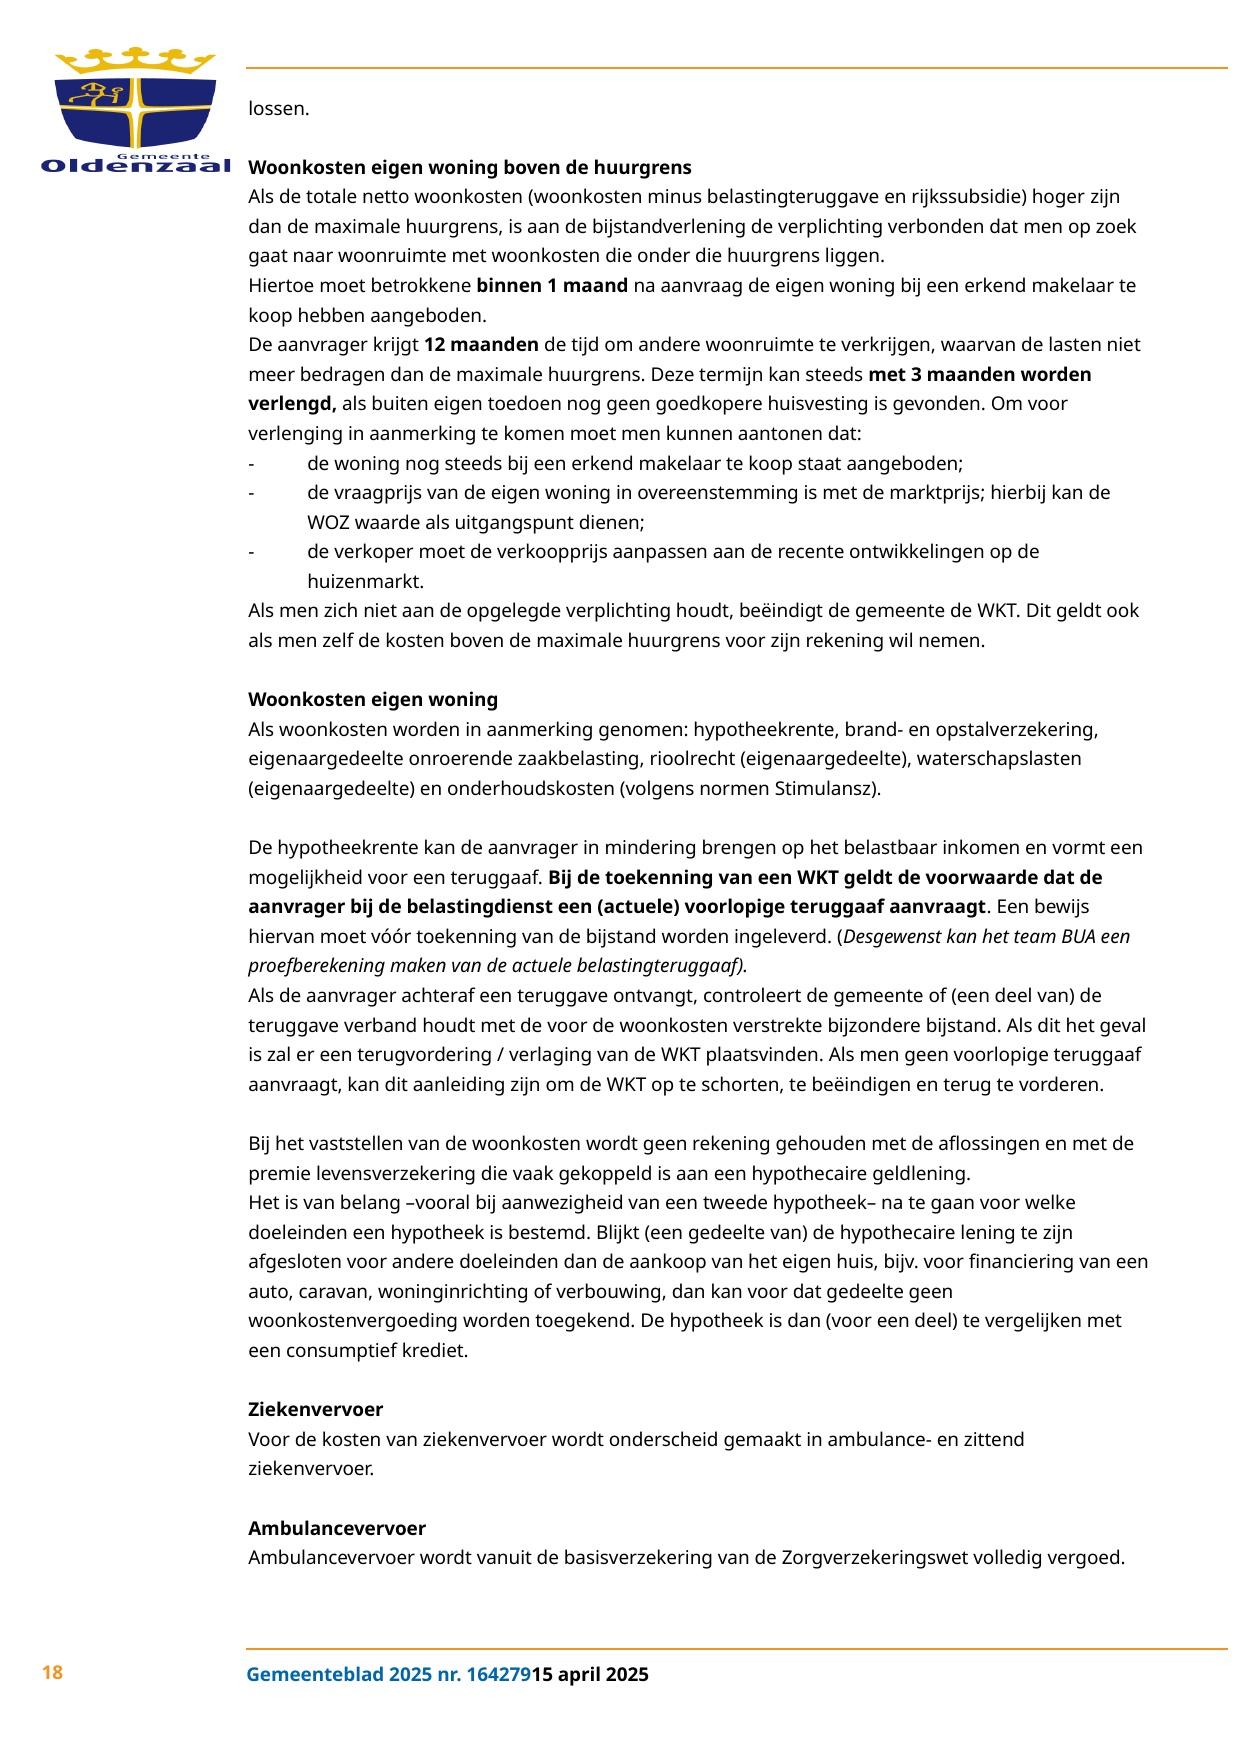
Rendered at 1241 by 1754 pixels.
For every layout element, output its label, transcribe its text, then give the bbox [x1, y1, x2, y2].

text Bij het vaststellen van de woonkosten wordt geen rekening gehouden met de aflossingen en met de premie levensverzekering die vaak gekoppeld is aan een hypothecaire geldlening. [248, 1130, 1152, 1186]
text De aanvrager krijgt 12 maanden de tijd om andere woonruimte te verkrijgen, waarvan de lasten niet meer bedragen dan de maximale huurgrens. Deze termijn kan steeds met 3 maanden worden verlengd, als buiten eigen toedoen nog geen goedkopere huisvesting is gevonden. Om voor verlenging in aanmerking te komen moet men kunnen aantonen dat: [248, 331, 1152, 446]
text Ziekenvervoer [248, 1396, 1152, 1422]
text Als de totale netto woonkosten (woonkosten minus belastingteruggave en rijkssubsidie) hoger zijn dan de maximale huurgrens, is aan de bijstandverlening de verplichting verbonden dat men op zoek gaat naar woonruimte met woonkosten die onder die huurgrens liggen. [248, 183, 1152, 268]
text De hypotheekrente kan de aanvrager in mindering brengen op het belastbaar inkomen en vormt een mogelijkheid voor een teruggaaf. Bij de toekenning van een WKT geldt de voorwaarde dat de aanvrager bij de belastingdienst een (actuele) voorlopige teruggaaf aanvraagt. Een bewijs hiervan moet vóór toekenning van de bijstand worden ingeleverd. (Desgewenst kan het team BUA een proefberekening maken van de actuele belastingteruggaaf). [248, 834, 1152, 978]
list de verkoper moet de verkoopprijs aanpassen aan de recente ontwikkelingen op de huizenmarkt. [248, 538, 1152, 594]
text Het is van belang –vooral bij aanwezigheid van een tweede hypotheek– na te gaan voor welke doeleinden een hypotheek is bestemd. Blijkt (een gedeelte van) de hypothecaire lening te zijn afgesloten voor andere doeleinden dan de aankoop van het eigen huis, bijv. voor financiering van een auto, caravan, woninginrichting of verbouwing, dan kan voor dat gedeelte geen woonkostenvergoeding worden toegekend. De hypotheek is dan (voor een deel) te vergelijken met een consumptief krediet. [248, 1189, 1152, 1363]
text Als de aanvrager achteraf een teruggave ontvangt, controleert de gemeente of (een deel van) de teruggave verband houdt met de voor de woonkosten verstrekte bijzondere bijstand. Als dit het geval is zal er een terugvordering / verlaging van de WKT plaatsvinden. Als men geen voorlopige teruggaaf aanvraagt, kan dit aanleiding zijn om de WKT op te schorten, te beëindigen en terug te vorderen. [248, 982, 1152, 1097]
text Woonkosten eigen woning boven de huurgrens [248, 154, 1152, 180]
text Ambulancevervoer [248, 1515, 1152, 1541]
list de vraagprijs van de eigen woning in overeenstemming is met de marktprijs; hierbij kan de WOZ waarde als uitgangspunt dienen; [248, 479, 1152, 535]
list de woning nog steeds bij een erkend makelaar te koop staat aangeboden; [248, 450, 1152, 476]
text Voor de kosten van ziekenvervoer wordt onderscheid gemaakt in ambulance- en zittend ziekenvervoer. [248, 1426, 1152, 1481]
text lossen. [248, 95, 1152, 121]
text Hiertoe moet betrokkene binnen 1 maand na aanvraag de eigen woning bij een erkend makelaar te koop hebben aangeboden. [248, 272, 1152, 328]
text Woonkosten eigen woning [248, 686, 1152, 712]
text Als woonkosten worden in aanmerking genomen: hypotheekrente, brand- en opstalverzekering, eigenaargedeelte onroerende zaakbelasting, rioolrecht (eigenaargedeelte), waterschapslasten (eigenaargedeelte) en onderhoudskosten (volgens normen Stimulansz). [248, 716, 1152, 801]
text Als men zich niet aan de opgelegde verplichting houdt, beëindigt de gemeente de WKT. Dit geldt ook als men zelf de kosten boven de maximale huurgrens voor zijn rekening wil nemen. [248, 598, 1152, 653]
text Ambulancevervoer wordt vanuit de basisverzekering van de Zorgverzekeringswet volledig vergoed. [248, 1544, 1152, 1570]
picture [41, 47, 231, 172]
